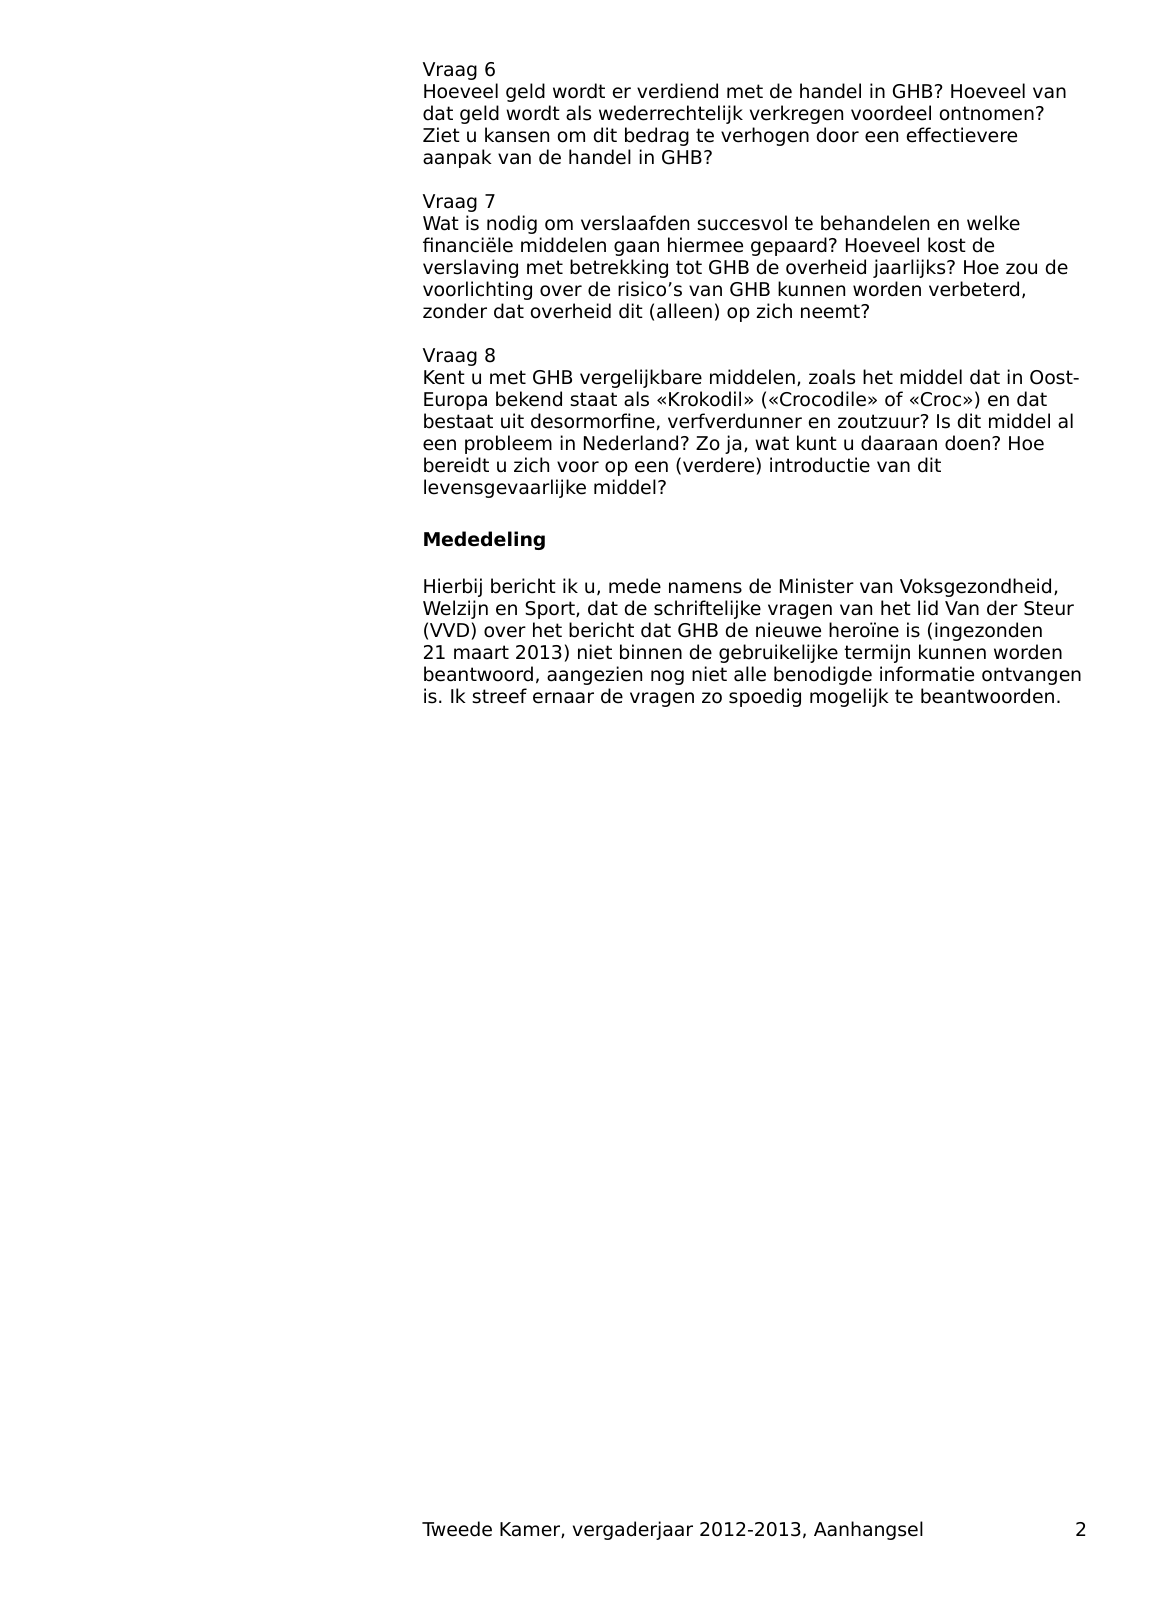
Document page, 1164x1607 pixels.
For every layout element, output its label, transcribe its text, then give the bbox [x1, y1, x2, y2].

text Vraag 6 [422, 59, 1087, 81]
text Hierbij bericht ik u, mede namens de Minister van Voksgezondheid, Welzijn en Sport, dat de schriftelijke vragen van het lid Van der Steur (VVD) over het bericht dat GHB de nieuwe heroïne is (ingezonden 21 maart 2013) niet binnen de gebruikelijke termijn kunnen worden beantwoord, aangezien nog niet alle benodigde informatie ontvangen is. Ik streef ernaar de vragen zo spoedig mogelijk te beantwoorden. [422, 576, 1087, 708]
text Hoeveel geld wordt er verdiend met de handel in GHB? Hoeveel van dat geld wordt als wederrechtelijk verkregen voordeel ontnomen? Ziet u kansen om dit bedrag te verhogen door een effectievere aanpak van de handel in GHB? [422, 81, 1087, 169]
text Vraag 8 [422, 345, 1087, 367]
subtitle Mededeling [422, 529, 1087, 551]
text Wat is nodig om verslaafden succesvol te behandelen en welke financiële middelen gaan hiermee gepaard? Hoeveel kost de verslaving met betrekking tot GHB de overheid jaarlijks? Hoe zou de voorlichting over de risico’s van GHB kunnen worden verbeterd, zonder dat overheid dit (alleen) op zich neemt? [422, 213, 1087, 323]
text Kent u met GHB vergelijkbare middelen, zoals het middel dat in Oost-Europa bekend staat als «Krokodil» («Crocodile» of «Croc») en dat bestaat uit desormorfine, verfverdunner en zoutzuur? Is dit middel al een probleem in Nederland? Zo ja, wat kunt u daaraan doen? Hoe bereidt u zich voor op een (verdere) introductie van dit levensgevaarlijke middel? [422, 367, 1087, 499]
text Vraag 7 [422, 191, 1087, 213]
